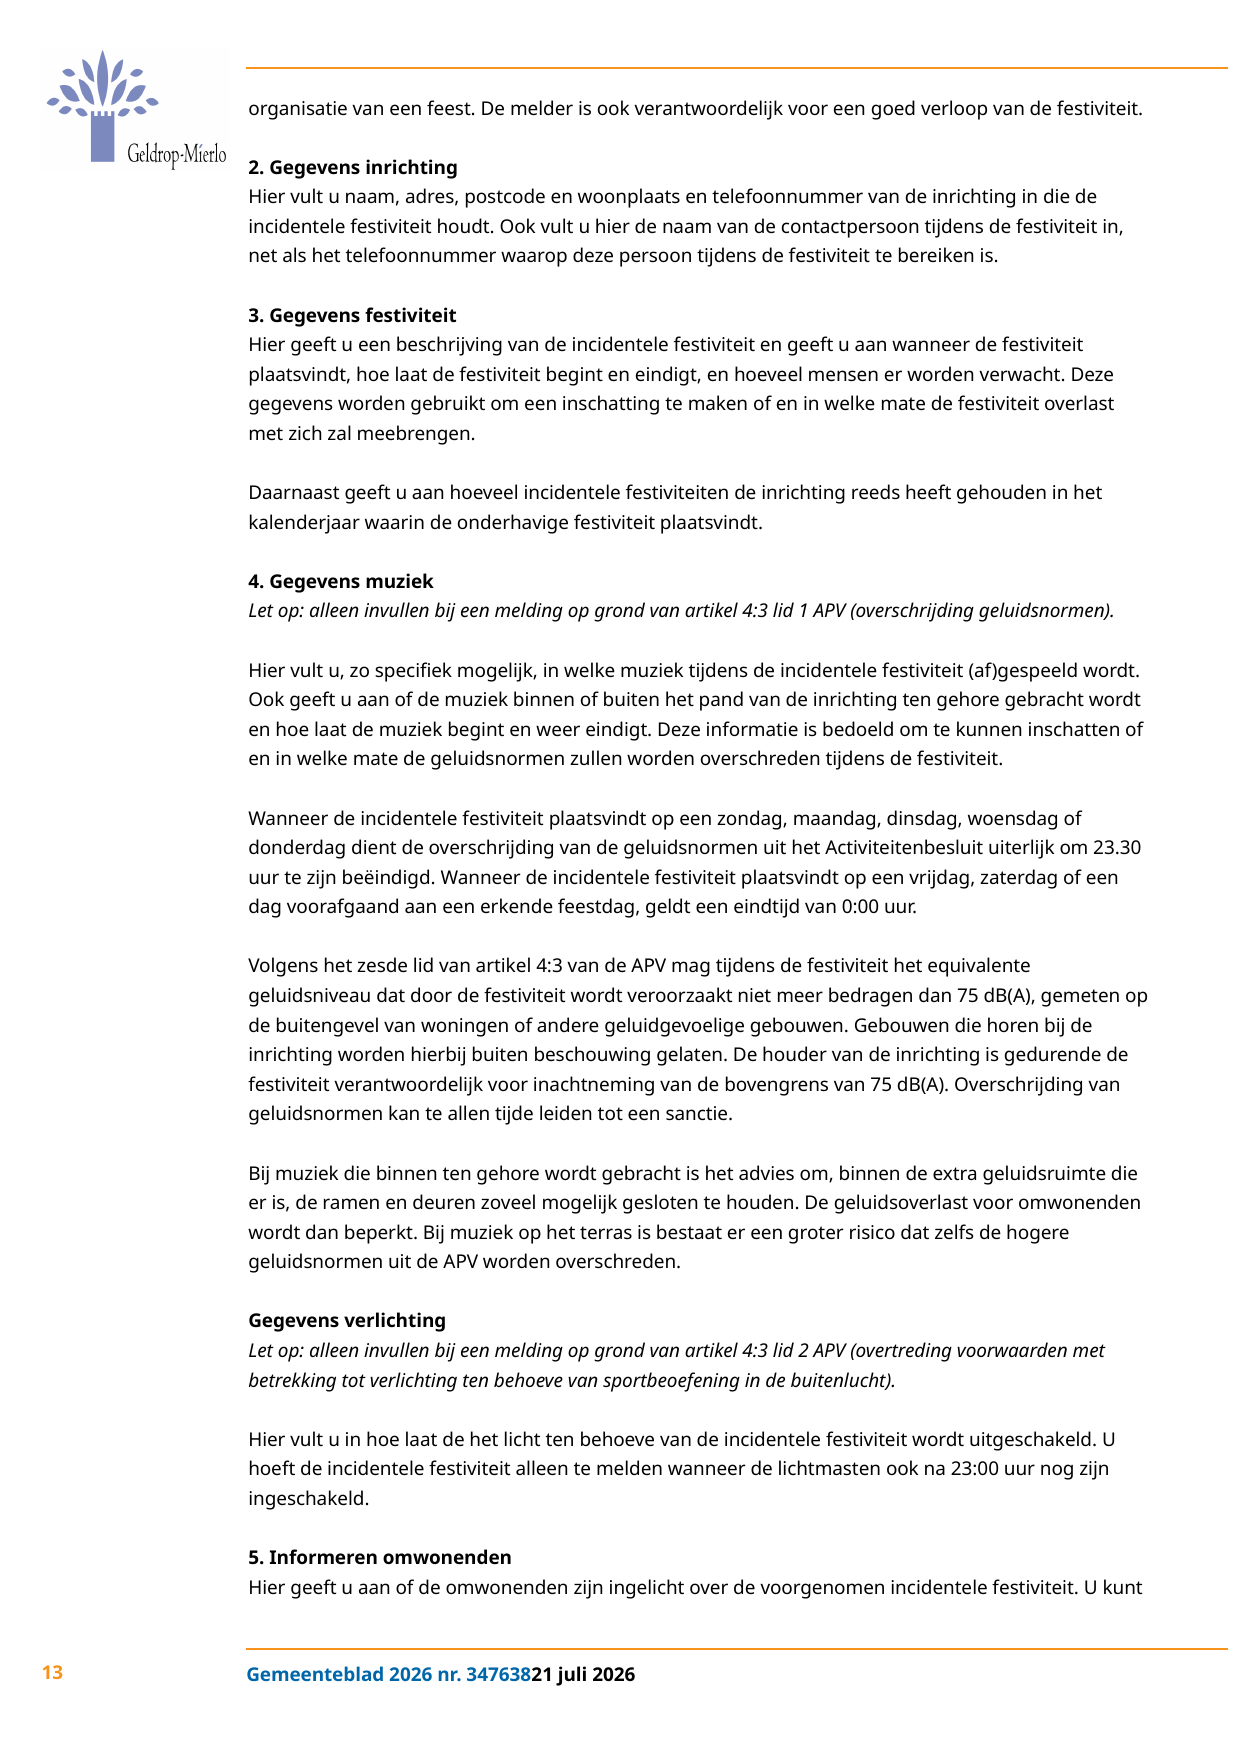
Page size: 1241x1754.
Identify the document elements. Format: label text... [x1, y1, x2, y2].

text Bij muziek die binnen ten gehore wordt gebracht is het advies om, binnen de extra geluidsruimte die er is, de ramen en deuren zoveel mogelijk gesloten te houden. De geluidsoverlast voor omwonenden wordt dan beperkt. Bij muziek op het terras is bestaat er een groter risico dat zelfs de hogere geluidsnormen uit de APV worden overschreden. [248, 1160, 1152, 1274]
text Hier vult u naam, adres, postcode en woonplaats en telefoonnummer van de inrichting in die de incidentele festiviteit houdt. Ook vult u hier de naam van de contactpersoon tijdens de festiviteit in, net als het telefoonnummer waarop deze persoon tijdens de festiviteit te bereiken is. [248, 183, 1152, 268]
text 3. Gegevens festiviteit [248, 302, 1152, 328]
text Daarnaast geeft u aan hoeveel incidentele festiviteiten de inrichting reeds heeft gehouden in het kalenderjaar waarin de onderhavige festiviteit plaatsvindt. [248, 479, 1152, 535]
picture [41, 47, 231, 172]
text Hier geeft u aan of de omwonenden zijn ingelicht over de voorgenomen incidentele festiviteit. U kunt [248, 1574, 1152, 1600]
text organisatie van een feest. De melder is ook verantwoordelijk voor een goed verloop van de festiviteit. [248, 95, 1152, 121]
text Gegevens verlichting [248, 1308, 1152, 1333]
text 5. Informeren omwonenden [248, 1544, 1152, 1570]
text Volgens het zesde lid van artikel 4:3 van de APV mag tijdens de festiviteit het equivalente geluidsniveau dat door de festiviteit wordt veroorzaakt niet meer bedragen dan 75 dB(A), gemeten op de buitengevel van woningen of andere geluidgevoelige gebouwen. Gebouwen die horen bij de inrichting worden hierbij buiten beschouwing gelaten. De houder van de inrichting is gedurende de festiviteit verantwoordelijk voor inachtneming van de bovengrens van 75 dB(A). Overschrijding van geluidsnormen kan te allen tijde leiden tot een sanctie. [248, 953, 1152, 1126]
text Let op: alleen invullen bij een melding op grond van artikel 4:3 lid 1 APV (overschrijding geluidsnormen). [248, 598, 1152, 623]
text Hier vult u in hoe laat de het licht ten behoeve van de incidentele festiviteit wordt uitgeschakeld. U hoeft de incidentele festiviteit alleen te melden wanneer de lichtmasten ook na 23:00 uur nog zijn ingeschakeld. [248, 1426, 1152, 1511]
text Hier vult u, zo specifiek mogelijk, in welke muziek tijdens de incidentele festiviteit (af)gespeeld wordt. Ook geeft u aan of de muziek binnen of buiten het pand van de inrichting ten gehore gebracht wordt en hoe laat de muziek begint en weer eindigt. Deze informatie is bedoeld om te kunnen inschatten of en in welke mate de geluidsnormen zullen worden overschreden tijdens de festiviteit. [248, 657, 1152, 771]
text 2. Gegevens inrichting [248, 154, 1152, 180]
text Hier geeft u een beschrijving van de incidentele festiviteit en geeft u aan wanneer de festiviteit plaatsvindt, hoe laat de festiviteit begint en eindigt, en hoeveel mensen er worden verwacht. Deze gegevens worden gebruikt om een inschatting te maken of en in welke mate de festiviteit overlast met zich zal meebrengen. [248, 331, 1152, 446]
text Let op: alleen invullen bij een melding op grond van artikel 4:3 lid 2 APV (overtreding voorwaarden met betrekking tot verlichting ten behoeve van sportbeoefening in de buitenlucht). [248, 1337, 1152, 1393]
text 4. Gegevens muziek [248, 568, 1152, 594]
text Wanneer de incidentele festiviteit plaatsvindt op een zondag, maandag, dinsdag, woensdag of donderdag dient de overschrijding van de geluidsnormen uit het Activiteitenbesluit uiterlijk om 23.30 uur te zijn beëindigd. Wanneer de incidentele festiviteit plaatsvindt op een vrijdag, zaterdag of een dag voorafgaand aan een erkende feestdag, geldt een eindtijd van 0:00 uur. [248, 805, 1152, 919]
